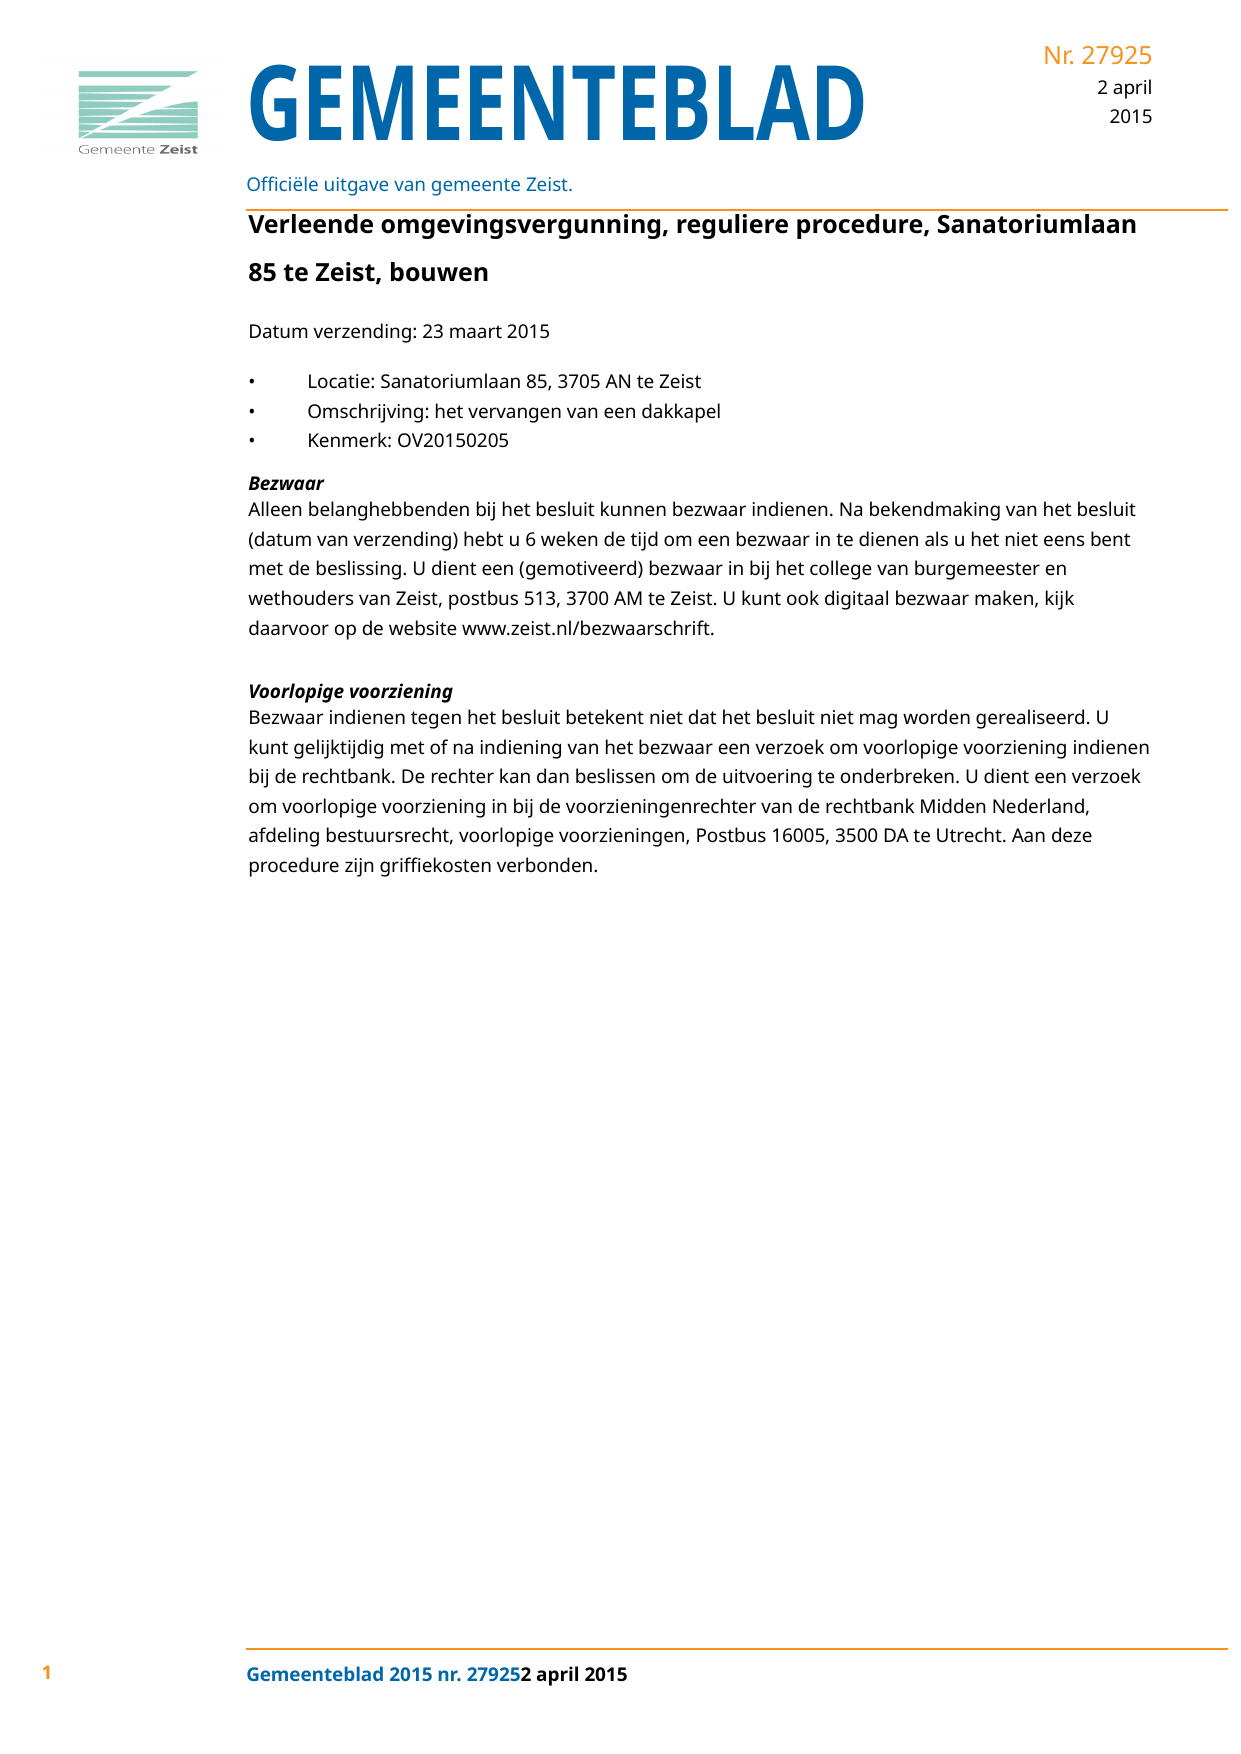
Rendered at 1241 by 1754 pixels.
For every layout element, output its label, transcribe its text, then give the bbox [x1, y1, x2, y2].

text Bezwaar indienen tegen het besluit betekent niet dat het besluit niet mag worden gerealiseerd. U kunt gelijktijdig met of na indiening van het bezwaar een verzoek om voorlopige voorziening indienen bij de rechtbank. De rechter kan dan beslissen om de uitvoering te onderbreken. U dient een verzoek om voorlopige voorziening in bij de voorzieningenrechter van de rechtbank Midden Nederland, afdeling bestuursrecht, voorlopige voorzieningen, Postbus 16005, 3500 DA te Utrecht. Aan deze procedure zijn griffiekosten verbonden. [248, 704, 1152, 878]
text Voorlopige voorziening [248, 679, 1152, 704]
list Omschrijving: het vervangen van een dakkapel [248, 398, 1152, 424]
picture [41, 47, 231, 172]
text Verleende omgevingsvergunning, reguliere procedure, Sanatoriumlaan 85 te Zeist, bouwen [248, 211, 1152, 288]
list Locatie: Sanatoriumlaan 85, 3705 AN te Zeist [248, 368, 1152, 394]
text Bezwaar [248, 471, 1152, 496]
list Kenmerk: OV20150205 [248, 427, 1152, 453]
text Datum verzending: 23 maart 2015 [248, 318, 1152, 344]
text Alleen belanghebbenden bij het besluit kunnen bezwaar indienen. Na bekendmaking van het besluit (datum van verzending) hebt u 6 weken de tijd om een bezwaar in te dienen als u het niet eens bent met de beslissing. U dient een (gemotiveerd) bezwaar in bij het college van burgemeester en wethouders van Zeist, postbus 513, 3700 AM te Zeist. U kunt ook digitaal bezwaar maken, kijk daarvoor op de website www.zeist.nl/bezwaarschrift. [248, 496, 1152, 640]
